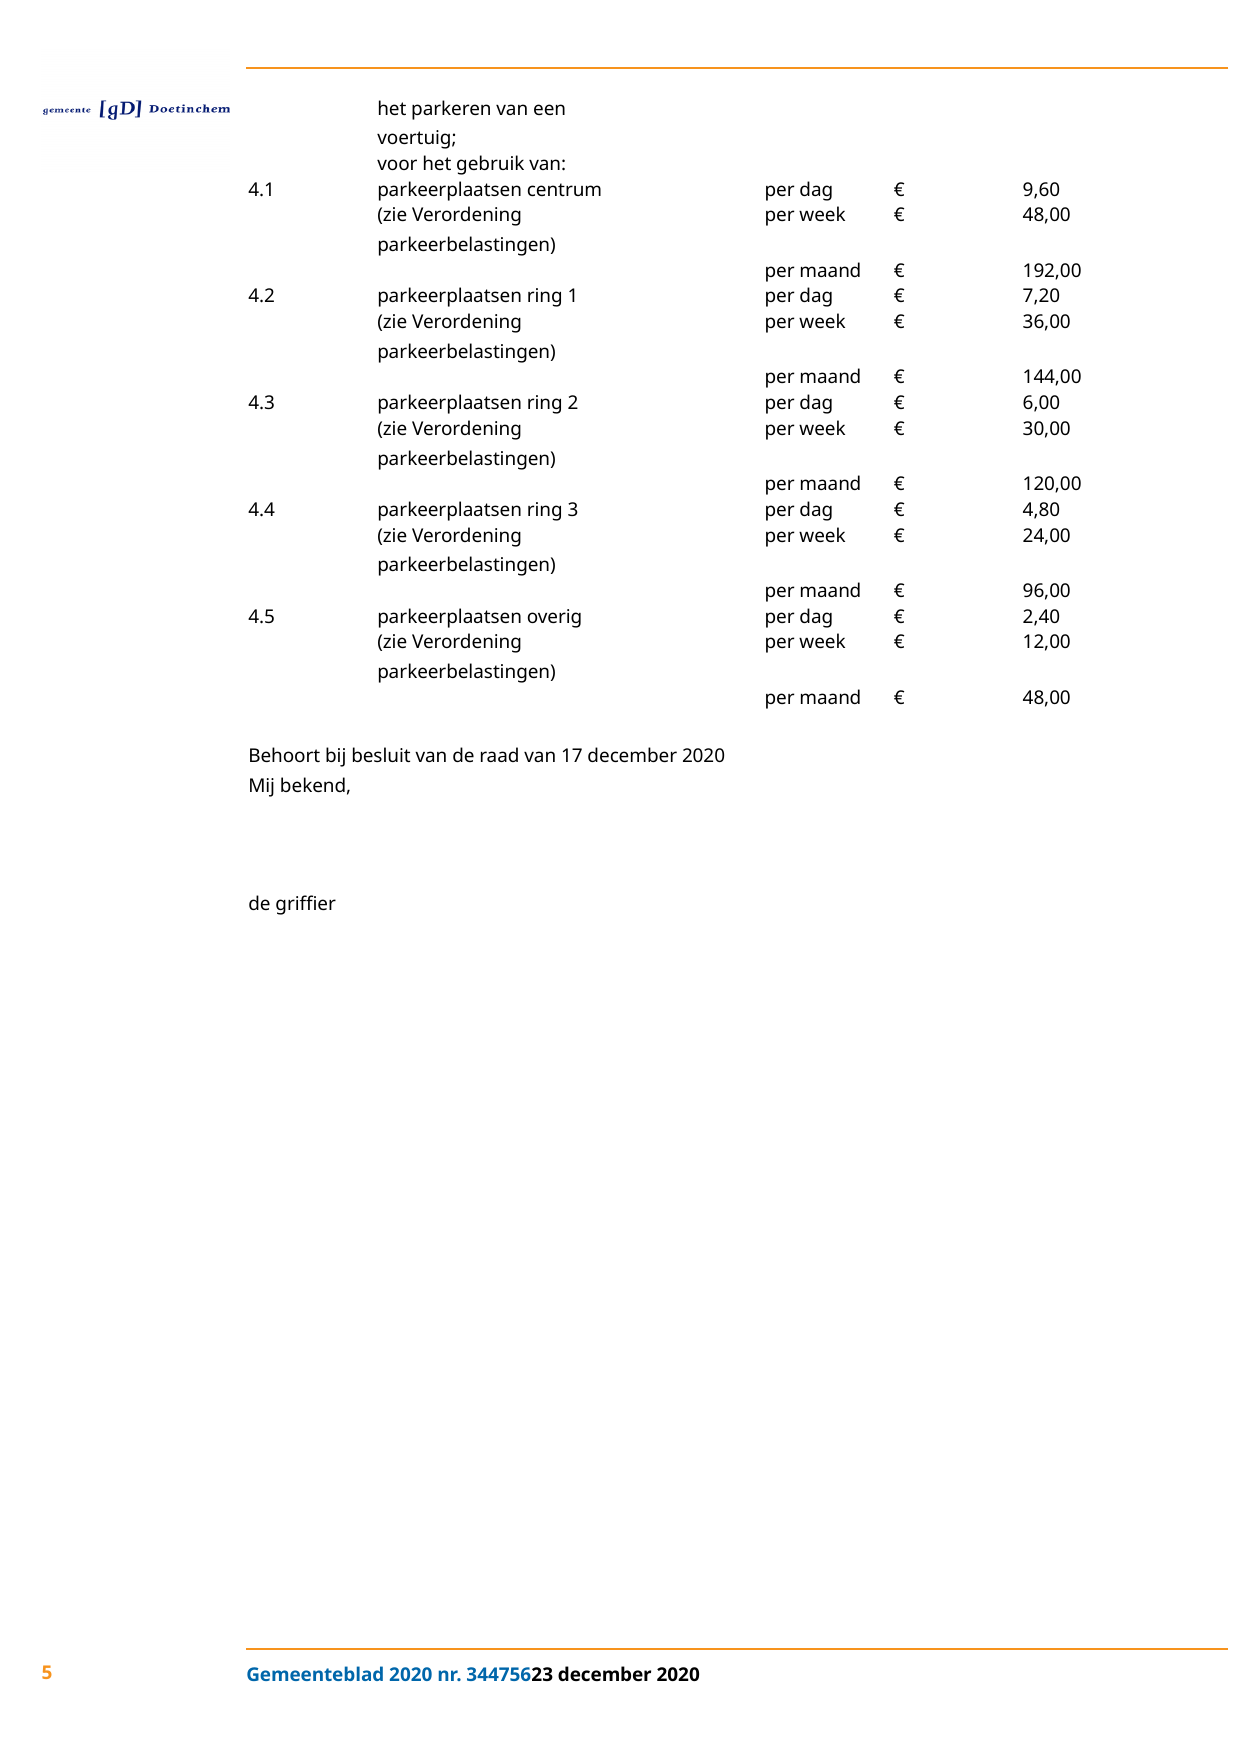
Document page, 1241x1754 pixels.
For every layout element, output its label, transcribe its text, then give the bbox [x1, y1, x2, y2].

text de griffier [248, 890, 1152, 916]
table_cell € [894, 684, 1022, 710]
table_cell (zie Verordening parkeerbelastingen) [377, 415, 635, 470]
table_cell € [894, 283, 1022, 308]
table_cell [635, 150, 764, 176]
table_cell 144,00 [1023, 364, 1152, 389]
table_cell 12,00 [1023, 629, 1152, 684]
table_cell parkeerplaatsen centrum [377, 176, 635, 202]
table_cell [377, 257, 506, 283]
table_cell 36,00 [1023, 308, 1152, 364]
table_cell € [894, 415, 1022, 470]
table_cell € [894, 202, 1022, 257]
table_cell parkeerplaatsen ring 3 [377, 496, 635, 522]
table_cell € [894, 470, 1022, 496]
table_cell [635, 95, 764, 150]
table_cell [635, 389, 764, 415]
table_cell [506, 364, 635, 389]
table_cell [506, 684, 635, 710]
table_cell € [894, 629, 1022, 684]
table_cell [506, 470, 635, 496]
table_cell per maand [764, 257, 893, 283]
table_cell [635, 176, 764, 202]
text Mij bekend, [248, 772, 1152, 798]
table_cell (zie Verordening parkeerbelastingen) [377, 629, 635, 684]
table_cell [764, 95, 893, 150]
table_cell [635, 522, 764, 577]
table_cell voor het gebruik van: [377, 150, 635, 176]
table_cell [377, 577, 506, 603]
table_cell [377, 470, 506, 496]
table_cell per dag [764, 283, 893, 308]
table_cell [635, 415, 764, 470]
table_cell per maand [764, 364, 893, 389]
table_cell 4,80 [1023, 496, 1152, 522]
table_cell per week [764, 522, 893, 577]
table_cell [635, 629, 764, 684]
table_cell per week [764, 415, 893, 470]
table_cell 9,60 [1023, 176, 1152, 202]
table_cell [377, 364, 506, 389]
table_cell per maand [764, 684, 893, 710]
table_cell [635, 684, 764, 710]
table_cell 120,00 [1023, 470, 1152, 496]
table_cell 30,00 [1023, 415, 1152, 470]
table_cell € [894, 176, 1022, 202]
table_cell 6,00 [1023, 389, 1152, 415]
table_cell 24,00 [1023, 522, 1152, 577]
table_cell (zie Verordening parkeerbelastingen) [377, 522, 635, 577]
table_cell [248, 577, 377, 603]
table_cell [635, 283, 764, 308]
table_cell per week [764, 629, 893, 684]
table_cell [894, 95, 1022, 150]
table_cell 2,40 [1023, 603, 1152, 629]
table_cell [248, 202, 377, 257]
table_cell € [894, 257, 1022, 283]
table_cell per maand [764, 577, 893, 603]
table_cell [248, 308, 377, 364]
table_cell [248, 257, 377, 283]
table_cell 48,00 [1023, 202, 1152, 257]
text Behoort bij besluit van de raad van 17 december 2020 [248, 742, 1152, 768]
table_cell [635, 603, 764, 629]
table_cell 192,00 [1023, 257, 1152, 283]
table_cell 48,00 [1023, 684, 1152, 710]
table_cell [248, 684, 377, 710]
table_cell parkeerplaatsen ring 1 [377, 283, 635, 308]
table_cell per maand [764, 470, 893, 496]
table_cell € [894, 522, 1022, 577]
table_cell 4.4 [248, 496, 377, 522]
table_cell [506, 257, 635, 283]
table_cell (zie Verordening parkeerbelastingen) [377, 308, 635, 364]
table_cell [635, 308, 764, 364]
table_cell per dag [764, 389, 893, 415]
table_cell [894, 150, 1022, 176]
table_cell (zie Verordening parkeerbelastingen) [377, 202, 635, 257]
table_cell € [894, 364, 1022, 389]
table_cell [635, 496, 764, 522]
table_cell [764, 150, 893, 176]
table_cell € [894, 389, 1022, 415]
table_cell 96,00 [1023, 577, 1152, 603]
table_cell 4.3 [248, 389, 377, 415]
table_cell per week [764, 202, 893, 257]
picture [41, 47, 231, 172]
table_cell € [894, 603, 1022, 629]
table_cell [248, 522, 377, 577]
table_cell 7,20 [1023, 283, 1152, 308]
table_cell 4.5 [248, 603, 377, 629]
table_cell [635, 257, 764, 283]
table_cell per week [764, 308, 893, 364]
table_cell 4.2 [248, 283, 377, 308]
table_cell € [894, 577, 1022, 603]
table_cell het parkeren van een voertuig; [377, 95, 635, 150]
table_cell € [894, 496, 1022, 522]
table_cell per dag [764, 176, 893, 202]
table_cell [1023, 150, 1152, 176]
table_cell parkeerplaatsen overig [377, 603, 635, 629]
table_cell [248, 629, 377, 684]
table_cell [635, 470, 764, 496]
table_cell [248, 415, 377, 470]
table_cell [1023, 95, 1152, 150]
table_cell [635, 202, 764, 257]
table_cell [248, 150, 377, 176]
table_cell 4.1 [248, 176, 377, 202]
table_cell [635, 364, 764, 389]
table_cell per dag [764, 603, 893, 629]
table_cell € [894, 308, 1022, 364]
table_cell parkeerplaatsen ring 2 [377, 389, 635, 415]
table_cell [506, 577, 635, 603]
table_cell [248, 95, 377, 150]
table_cell per dag [764, 496, 893, 522]
table_cell [248, 364, 377, 389]
table_cell [248, 470, 377, 496]
table_cell [635, 577, 764, 603]
table_cell [377, 684, 506, 710]
